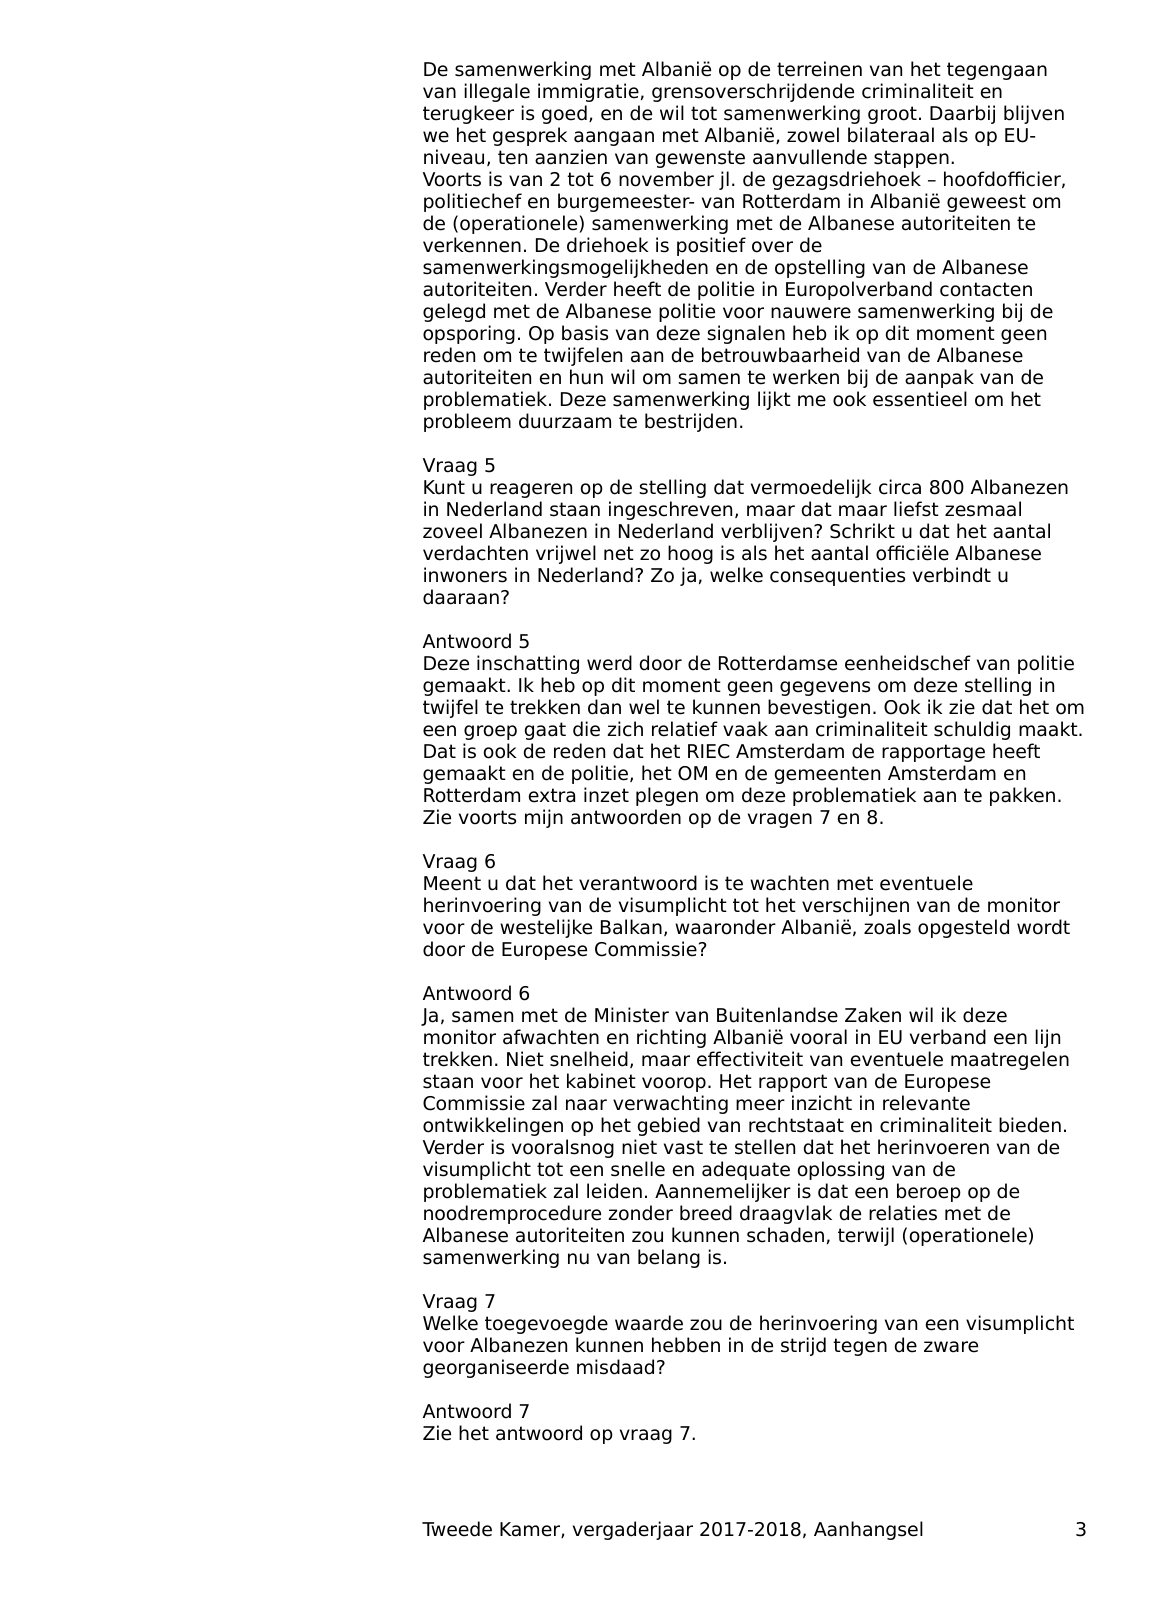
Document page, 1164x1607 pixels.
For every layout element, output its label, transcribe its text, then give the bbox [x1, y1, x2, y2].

text Vraag 7 [422, 1291, 1087, 1313]
text Antwoord 5 [422, 631, 1087, 653]
text Antwoord 7 [422, 1401, 1087, 1423]
text Kunt u reageren op de stelling dat vermoedelijk circa 800 Albanezen in Nederland staan ingeschreven, maar dat maar liefst zesmaal zoveel Albanezen in Nederland verblijven? Schrikt u dat het aantal verdachten vrijwel net zo hoog is als het aantal officiële Albanese inwoners in Nederland? Zo ja, welke consequenties verbindt u daaraan? [422, 477, 1087, 609]
text Deze inschatting werd door de Rotterdamse eenheidschef van politie gemaakt. Ik heb op dit moment geen gegevens om deze stelling in twijfel te trekken dan wel te kunnen bevestigen. Ook ik zie dat het om een groep gaat die zich relatief vaak aan criminaliteit schuldig maakt. Dat is ook de reden dat het RIEC Amsterdam de rapportage heeft gemaakt en de politie, het OM en de gemeenten Amsterdam en Rotterdam extra inzet plegen om deze problematiek aan te pakken. Zie voorts mijn antwoorden op de vragen 7 en 8. [422, 653, 1087, 829]
text Vraag 6 [422, 851, 1087, 873]
text Voorts is van 2 tot 6 november jl. de gezagsdriehoek – hoofdofficier, politiechef en burgemeester- van Rotterdam in Albanië geweest om de (operationele) samenwerking met de Albanese autoriteiten te verkennen. De driehoek is positief over de samenwerkingsmogelijkheden en de opstelling van de Albanese autoriteiten. Verder heeft de politie in Europolverband contacten gelegd met de Albanese politie voor nauwere samenwerking bij de opsporing. Op basis van deze signalen heb ik op dit moment geen reden om te twijfelen aan de betrouwbaarheid van de Albanese autoriteiten en hun wil om samen te werken bij de aanpak van de problematiek. Deze samenwerking lijkt me ook essentieel om het probleem duurzaam te bestrijden. [422, 169, 1087, 433]
text Vraag 5 [422, 455, 1087, 477]
text Welke toegevoegde waarde zou de herinvoering van een visumplicht voor Albanezen kunnen hebben in de strijd tegen de zware georganiseerde misdaad? [422, 1313, 1087, 1379]
text De samenwerking met Albanië op de terreinen van het tegengaan van illegale immigratie, grensoverschrijdende criminaliteit en terugkeer is goed, en de wil tot samenwerking groot. Daarbij blijven we het gesprek aangaan met Albanië, zowel bilateraal als op EU-niveau, ten aanzien van gewenste aanvullende stappen. [422, 59, 1087, 169]
text Antwoord 6 [422, 983, 1087, 1005]
text Meent u dat het verantwoord is te wachten met eventuele herinvoering van de visumplicht tot het verschijnen van de monitor voor de westelijke Balkan, waaronder Albanië, zoals opgesteld wordt door de Europese Commissie? [422, 873, 1087, 961]
text Zie het antwoord op vraag 7. [422, 1423, 1087, 1445]
text Ja, samen met de Minister van Buitenlandse Zaken wil ik deze monitor afwachten en richting Albanië vooral in EU verband een lijn trekken. Niet snelheid, maar effectiviteit van eventuele maatregelen staan voor het kabinet voorop. Het rapport van de Europese Commissie zal naar verwachting meer inzicht in relevante ontwikkelingen op het gebied van rechtstaat en criminaliteit bieden. Verder is vooralsnog niet vast te stellen dat het herinvoeren van de visumplicht tot een snelle en adequate oplossing van de problematiek zal leiden. Aannemelijker is dat een beroep op de noodremprocedure zonder breed draagvlak de relaties met de Albanese autoriteiten zou kunnen schaden, terwijl (operationele) samenwerking nu van belang is. [422, 1005, 1087, 1269]
